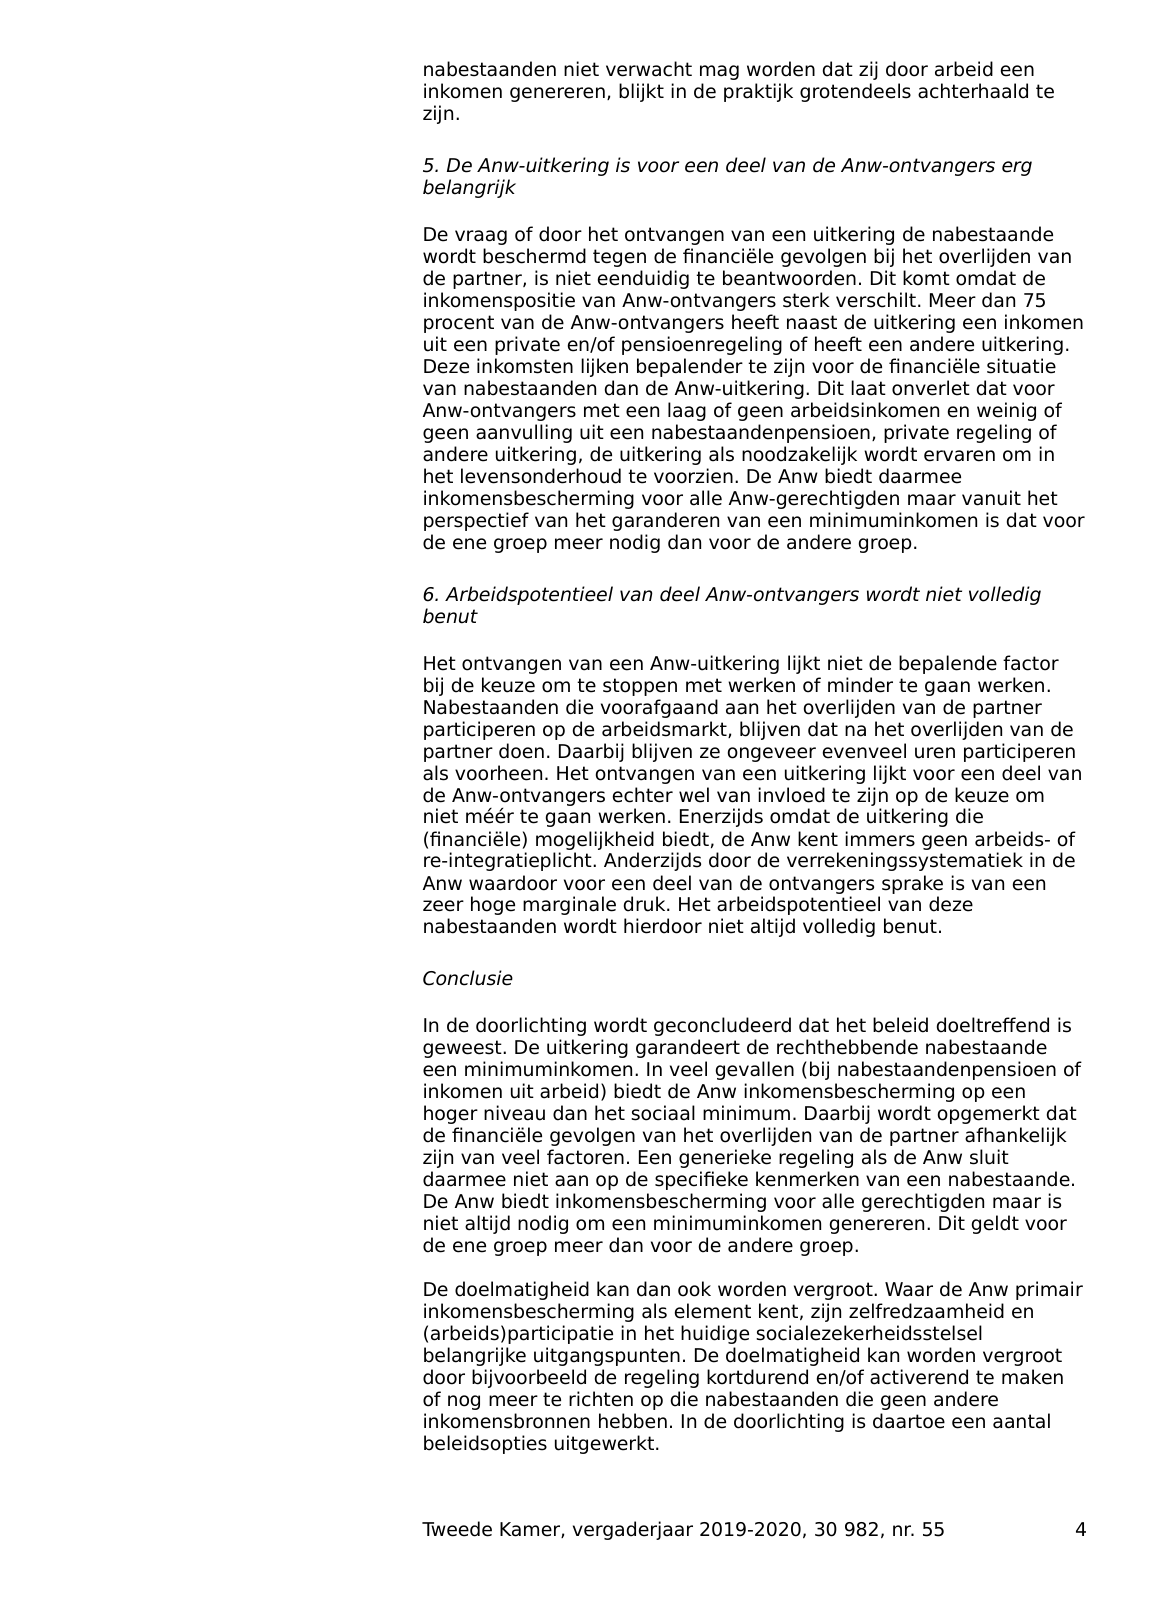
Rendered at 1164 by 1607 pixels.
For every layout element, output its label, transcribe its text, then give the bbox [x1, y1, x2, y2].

text Het ontvangen van een Anw-uitkering lijkt niet de bepalende factor bij de keuze om te stoppen met werken of minder te gaan werken. Nabestaanden die voorafgaand aan het overlijden van de partner participeren op de arbeidsmarkt, blijven dat na het overlijden van de partner doen. Daarbij blijven ze ongeveer evenveel uren participeren als voorheen. Het ontvangen van een uitkering lijkt voor een deel van de Anw-ontvangers echter wel van invloed te zijn op de keuze om niet méér te gaan werken. Enerzijds omdat de uitkering die (financiële) mogelijkheid biedt, de Anw kent immers geen arbeids- of re-integratieplicht. Anderzijds door de verrekeningssystematiek in de Anw waardoor voor een deel van de ontvangers sprake is van een zeer hoge marginale druk. Het arbeidspotentieel van deze nabestaanden wordt hierdoor niet altijd volledig benut. [422, 653, 1087, 938]
subtitle 5. De Anw-uitkering is voor een deel van de Anw-ontvangers erg belangrijk [422, 155, 1087, 199]
text De vraag of door het ontvangen van een uitkering de nabestaande wordt beschermd tegen de financiële gevolgen bij het overlijden van de partner, is niet eenduidig te beantwoorden. Dit komt omdat de inkomenspositie van Anw-ontvangers sterk verschilt. Meer dan 75 procent van de Anw-ontvangers heeft naast de uitkering een inkomen uit een private en/of pensioenregeling of heeft een andere uitkering. Deze inkomsten lijken bepalender te zijn voor de financiële situatie van nabestaanden dan de Anw-uitkering. Dit laat onverlet dat voor Anw-ontvangers met een laag of geen arbeidsinkomen en weinig of geen aanvulling uit een nabestaandenpensioen, private regeling of andere uitkering, de uitkering als noodzakelijk wordt ervaren om in het levensonderhoud te voorzien. De Anw biedt daarmee inkomensbescherming voor alle Anw-gerechtigden maar vanuit het perspectief van het garanderen van een minimuminkomen is dat voor de ene groep meer nodig dan voor de andere groep. [422, 224, 1087, 554]
subtitle Conclusie [422, 968, 1087, 990]
text nabestaanden niet verwacht mag worden dat zij door arbeid een inkomen genereren, blijkt in de praktijk grotendeels achterhaald te zijn. [422, 59, 1087, 125]
subtitle 6. Arbeidspotentieel van deel Anw-ontvangers wordt niet volledig benut [422, 584, 1087, 628]
text De doelmatigheid kan dan ook worden vergroot. Waar de Anw primair inkomensbescherming als element kent, zijn zelfredzaamheid en (arbeids)participatie in het huidige socialezekerheidsstelsel belangrijke uitgangspunten. De doelmatigheid kan worden vergroot door bijvoorbeeld de regeling kortdurend en/of activerend te maken of nog meer te richten op die nabestaanden die geen andere inkomensbronnen hebben. In de doorlichting is daartoe een aantal beleidsopties uitgewerkt. [422, 1279, 1087, 1455]
text In de doorlichting wordt geconcludeerd dat het beleid doeltreffend is geweest. De uitkering garandeert de rechthebbende nabestaande een minimuminkomen. In veel gevallen (bij nabestaandenpensioen of inkomen uit arbeid) biedt de Anw inkomensbescherming op een hoger niveau dan het sociaal minimum. Daarbij wordt opgemerkt dat de financiële gevolgen van het overlijden van de partner afhankelijk zijn van veel factoren. Een generieke regeling als de Anw sluit daarmee niet aan op de specifieke kenmerken van een nabestaande. De Anw biedt inkomensbescherming voor alle gerechtigden maar is niet altijd nodig om een minimuminkomen genereren. Dit geldt voor de ene groep meer dan voor de andere groep. [422, 1015, 1087, 1257]
